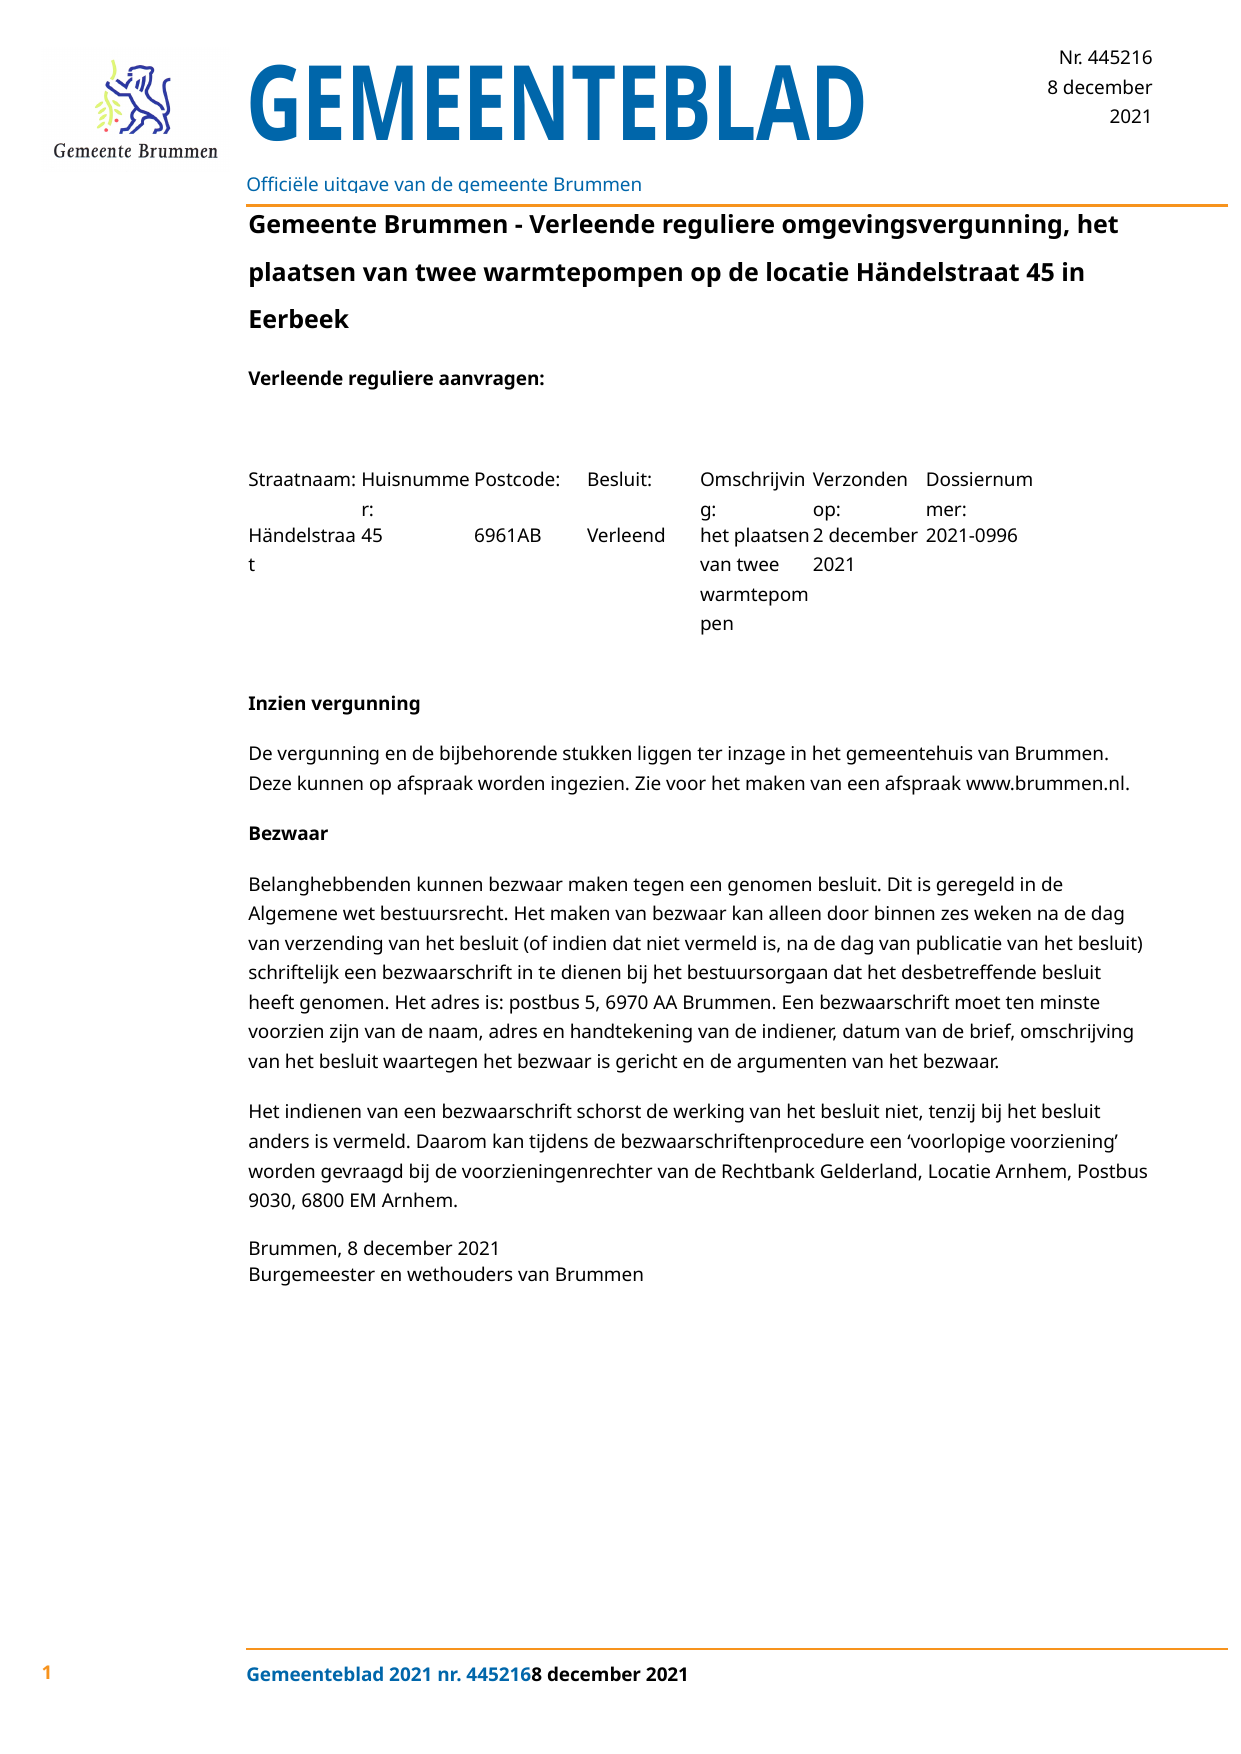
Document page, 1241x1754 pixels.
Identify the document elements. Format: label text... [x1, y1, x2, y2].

table_cell Händelstraat [248, 522, 361, 636]
table_cell het plaatsen van twee warmtepompen [700, 522, 813, 636]
table_header Dossiernummer: [926, 466, 1038, 522]
table_cell 2 december 2021 [813, 522, 926, 636]
text Bezwaar [248, 820, 1152, 846]
table_header Huisnummer: [361, 466, 474, 522]
text Brummen, 8 december 2021 [248, 1235, 1152, 1261]
table_header Verzonden op: [813, 466, 926, 522]
table_header Postcode: [474, 466, 587, 522]
table_cell 45 [361, 522, 474, 636]
text Burgemeester en wethouders van Brummen [248, 1261, 1152, 1287]
table_header Straatnaam: [248, 466, 361, 522]
text De vergunning en de bijbehorende stukken liggen ter inzage in het gemeentehuis van Brummen. Deze kunnen op afspraak worden ingezien. Zie voor het maken van een afspraak www.brummen.nl. [248, 740, 1152, 796]
table_header [1039, 466, 1152, 522]
text Het indienen van een bezwaarschrift schorst de werking van het besluit niet, tenzij bij het besluit anders is vermeld. Daarom kan tijdens de bezwaarschriftenprocedure een ‘voorlopige voorziening’ worden gevraagd bij de voorzieningenrechter van de Rechtbank Gelderland, Locatie Arnhem, Postbus 9030, 6800 EM Arnhem. [248, 1099, 1152, 1213]
table_header Besluit: [587, 466, 700, 522]
table_header Omschrijving: [700, 466, 813, 522]
text Verleende reguliere aanvragen: [248, 366, 1152, 391]
table_cell 6961AB [474, 522, 587, 636]
text Inzien vergunning [248, 690, 1152, 716]
text Belanghebbenden kunnen bezwaar maken tegen een genomen besluit. Dit is geregeld in de Algemene wet bestuursrecht. Het maken van bezwaar kan alleen door binnen zes weken na de dag van verzending van het besluit (of indien dat niet vermeld is, na de dag van publicatie van het besluit) schriftelijk een bezwaarschrift in te dienen bij het bestuursorgaan dat het desbetreffende besluit heeft genomen. Het adres is: postbus 5, 6970 AA Brummen. Een bezwaarschrift moet ten minste voorzien zijn van de naam, adres en handtekening van de indiener, datum van de brief, omschrijving van het besluit waartegen het bezwaar is gericht en de argumenten van het bezwaar. [248, 871, 1152, 1074]
table_cell 2021-0996 [926, 522, 1038, 636]
table_cell [1039, 522, 1152, 636]
text Gemeente Brummen - Verleende reguliere omgevingsvergunning, het plaatsen van twee warmtepompen op de locatie Händelstraat 45 in Eerbeek [248, 207, 1152, 336]
table_cell Verleend [587, 522, 700, 636]
picture [41, 47, 231, 172]
